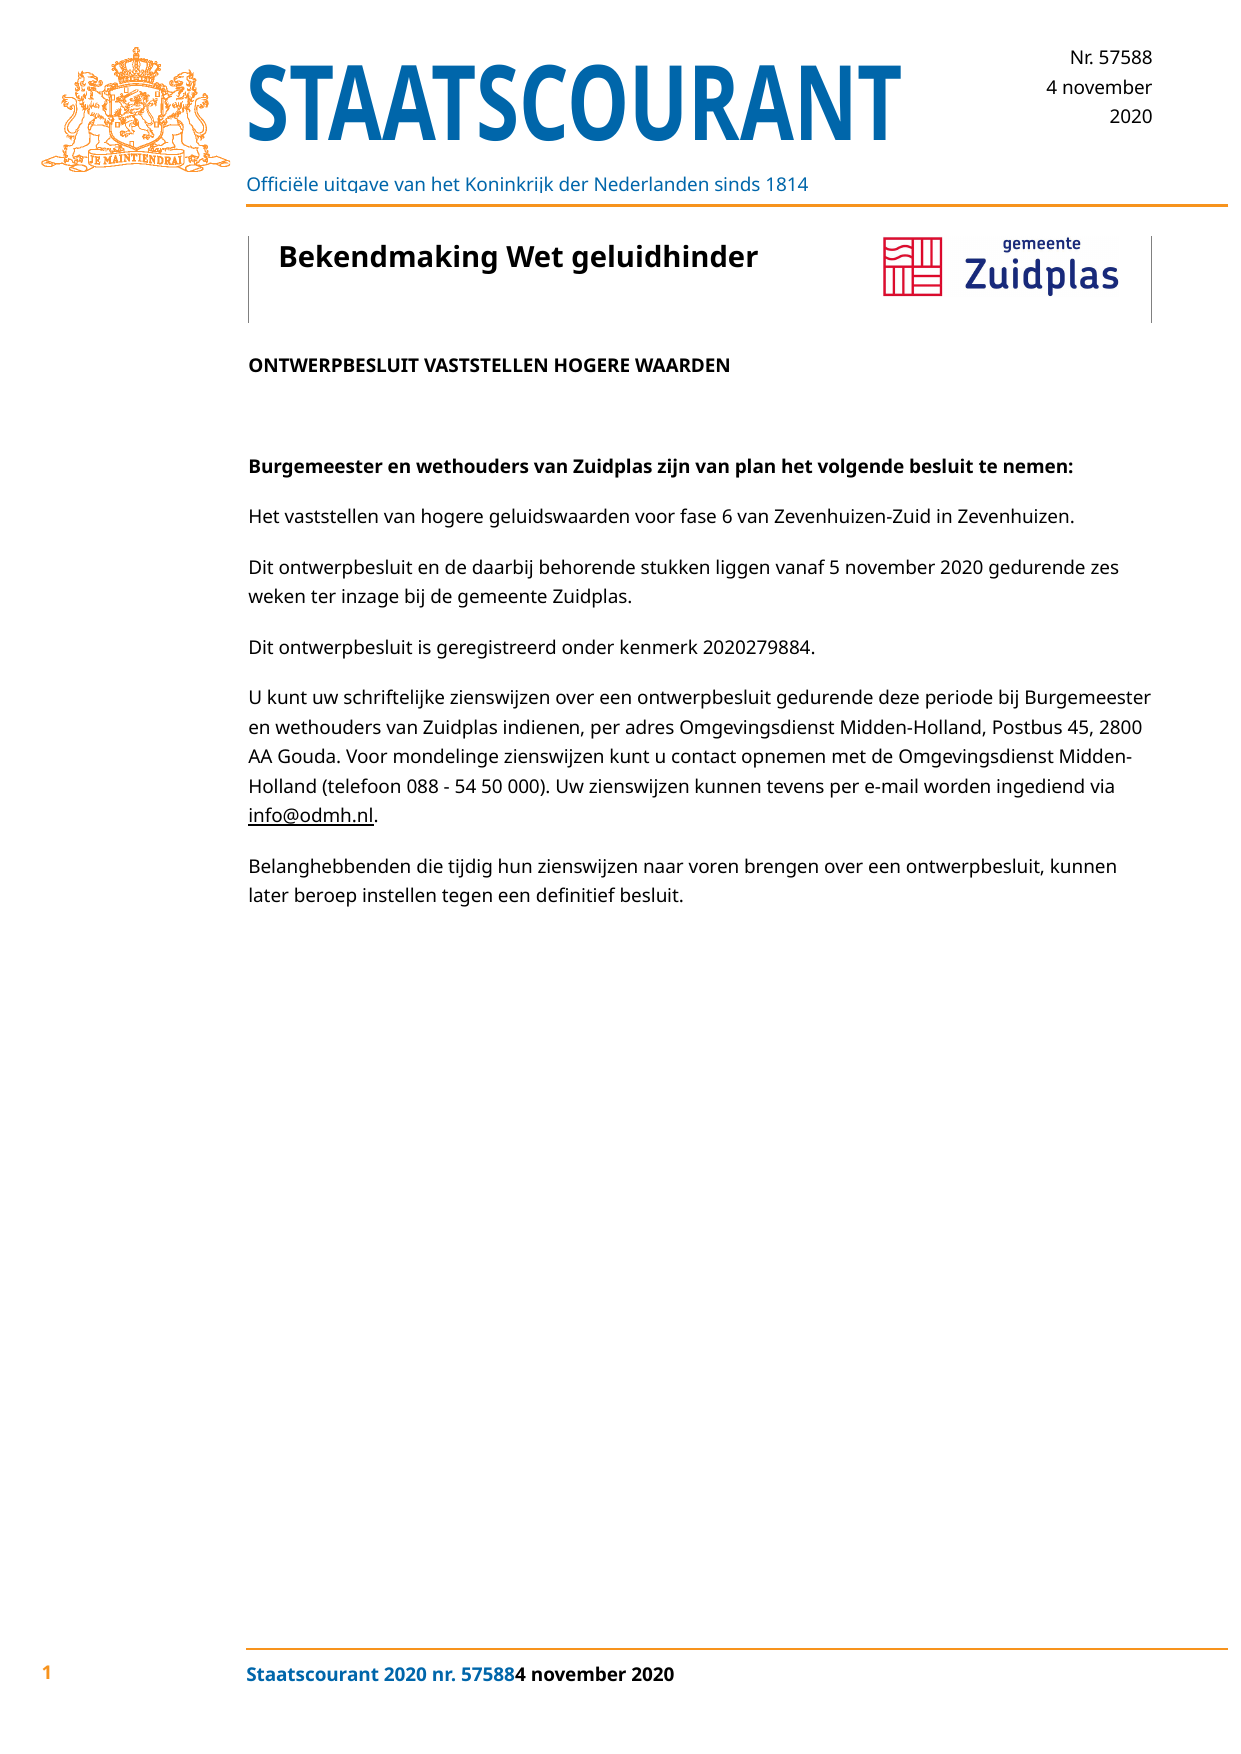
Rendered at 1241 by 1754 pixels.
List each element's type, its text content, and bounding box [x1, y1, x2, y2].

table_header [850, 236, 1151, 323]
text Dit ontwerpbesluit en de daarbij behorende stukken liggen vanaf 5 november 2020 gedurende zes weken ter inzage bij de gemeente Zuidplas. [248, 554, 1152, 609]
text Het vaststellen van hogere geluidswaarden voor fase 6 van Zevenhuizen-Zuid in Zevenhuizen. [248, 503, 1152, 529]
text Belanghebbenden die tijdig hun zienswijzen naar voren brengen over een ontwerpbesluit, kunnen later beroep instellen tegen een definitief besluit. [248, 853, 1152, 908]
text U kunt uw schriftelijke zienswijzen over een ontwerpbesluit gedurende deze periode bij Burgemeester en wethouders van Zuidplas indienen, per adres Omgevingsdienst Midden-Holland, Postbus 45, 2800 AA Gouda. Voor mondelinge zienswijzen kunt u contact opnemen met de Omgevingsdienst Midden-Holland (telefoon 088 - 54 50 000). Uw zienswijzen kunnen tevens per e-mail worden ingediend via info@odmh.nl. [248, 684, 1152, 828]
picture [882, 236, 1119, 297]
text ONTWERPBESLUIT VASTSTELLEN HOGERE WAARDEN [248, 352, 1152, 378]
text Burgemeester en wethouders van Zuidplas zijn van plan het volgende besluit te nemen: [248, 453, 1152, 479]
text Dit ontwerpbesluit is geregistreerd onder kenmerk 2020279884. [248, 634, 1152, 660]
table_header Bekendmaking Wet geluidhinder [249, 236, 850, 323]
picture [41, 47, 231, 172]
